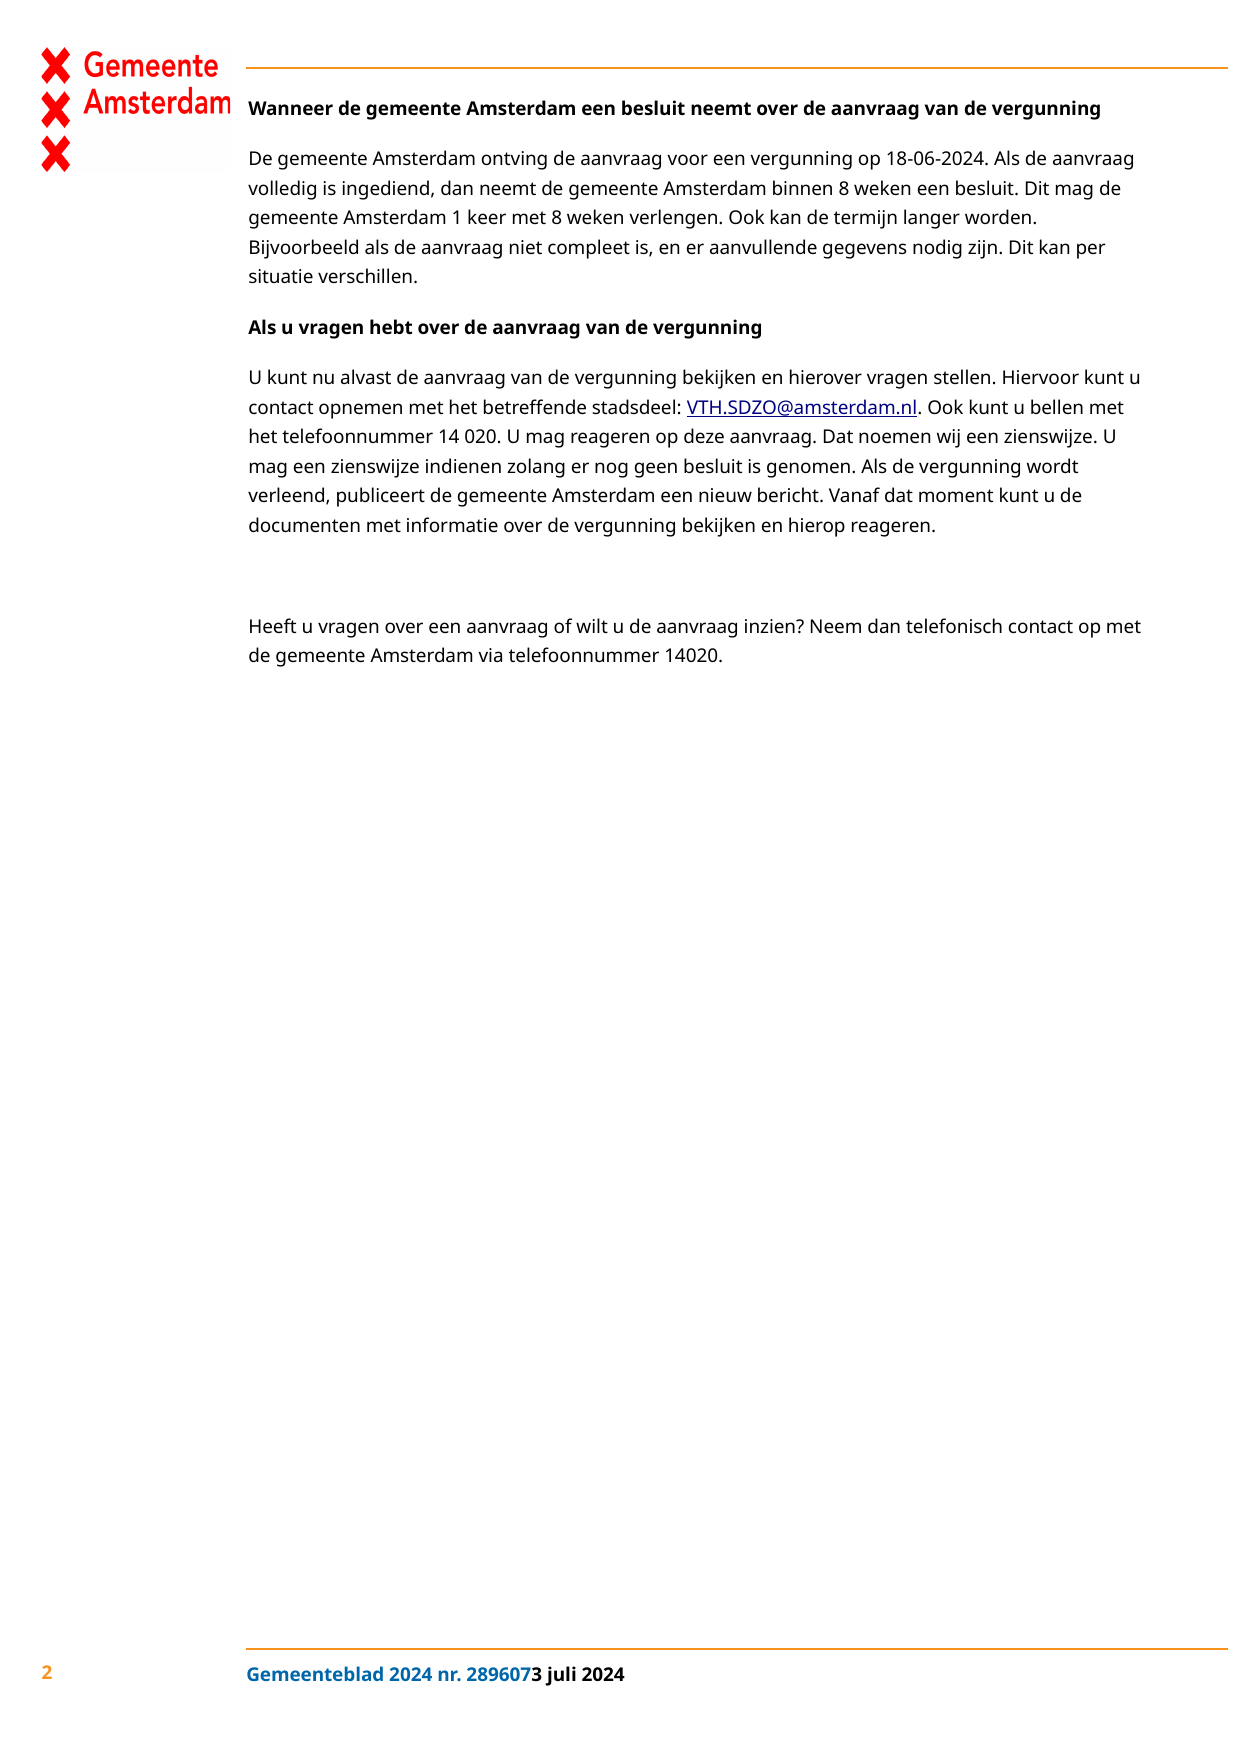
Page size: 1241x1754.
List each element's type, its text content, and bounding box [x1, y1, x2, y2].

text Heeft u vragen over een aanvraag of wilt u de aanvraag inzien? Neem dan telefonisch contact op met de gemeente Amsterdam via telefoonnummer 14020. [248, 613, 1152, 668]
text Als u vragen hebt over de aanvraag van de vergunning [248, 314, 1152, 340]
text Wanneer de gemeente Amsterdam een besluit neemt over de aanvraag van de vergunning [248, 95, 1152, 121]
text De gemeente Amsterdam ontving de aanvraag voor een vergunning op 18-06-2024. Als de aanvraag volledig is ingediend, dan neemt de gemeente Amsterdam binnen 8 weken een besluit. Dit mag de gemeente Amsterdam 1 keer met 8 weken verlengen. Ook kan de termijn langer worden. Bijvoorbeeld als de aanvraag niet compleet is, en er aanvullende gegevens nodig zijn. Dit kan per situatie verschillen. [248, 145, 1152, 289]
text U kunt nu alvast de aanvraag van de vergunning bekijken en hierover vragen stellen. Hiervoor kunt u contact opnemen met het betreffende stadsdeel: VTH.SDZO@amsterdam.nl. Ook kunt u bellen met het telefoonnummer 14 020. U mag reageren op deze aanvraag. Dat noemen wij een zienswijze. U mag een zienswijze indienen zolang er nog geen besluit is genomen. Als de vergunning wordt verleend, publiceert de gemeente Amsterdam een nieuw bericht. Vanaf dat moment kunt u de documenten met informatie over de vergunning bekijken en hierop reageren. [248, 364, 1152, 538]
picture [41, 47, 231, 172]
